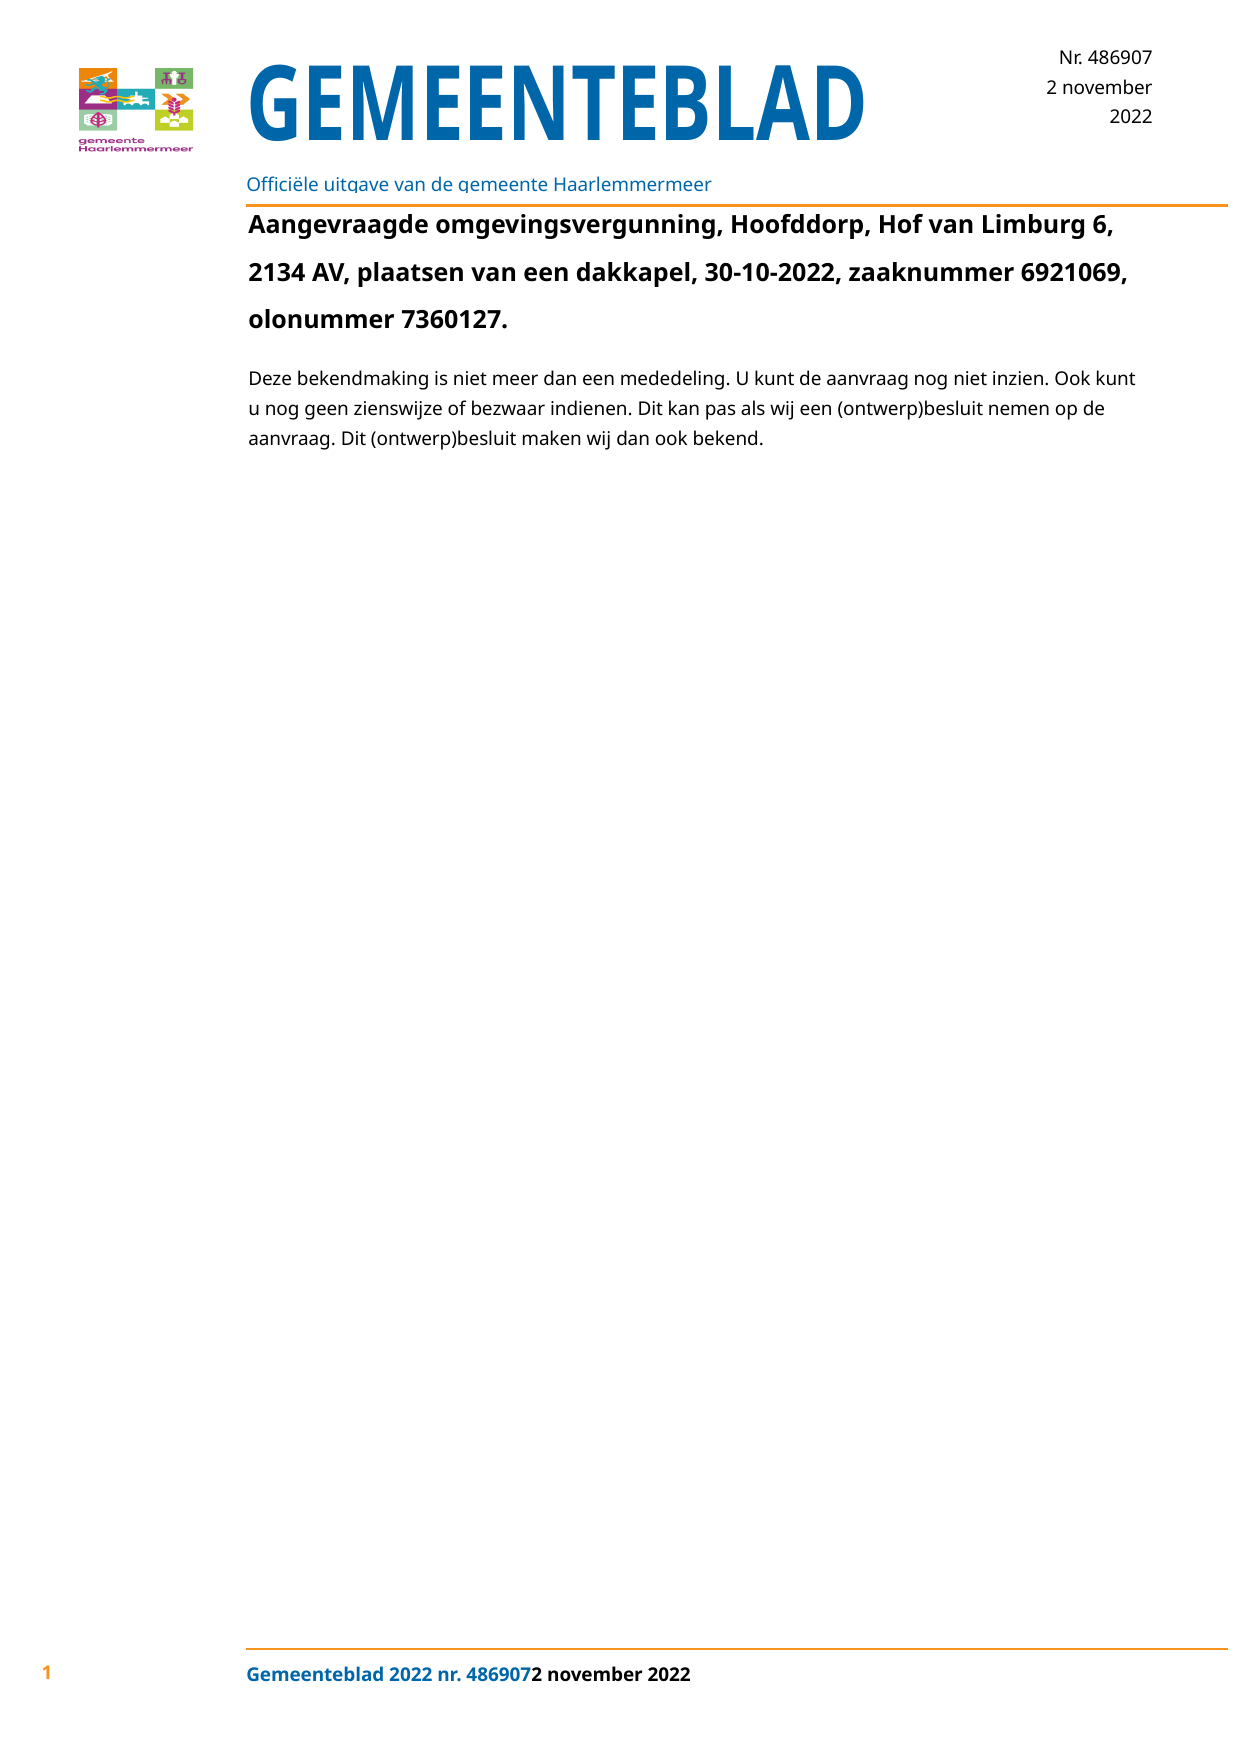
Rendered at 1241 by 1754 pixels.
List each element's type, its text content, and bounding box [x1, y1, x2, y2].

text Deze bekendmaking is niet meer dan een mededeling. U kunt de aanvraag nog niet inzien. Ook kunt u nog geen zienswijze of bezwaar indienen. Dit kan pas als wij een (ontwerp)besluit nemen op de aanvraag. Dit (ontwerp)besluit maken wij dan ook bekend. [248, 366, 1152, 450]
text Aangevraagde omgevingsvergunning, Hoofddorp, Hof van Limburg 6, 2134 AV, plaatsen van een dakkapel, 30-10-2022, zaaknummer 6921069, olonummer 7360127. [248, 207, 1152, 336]
picture [41, 47, 231, 172]
